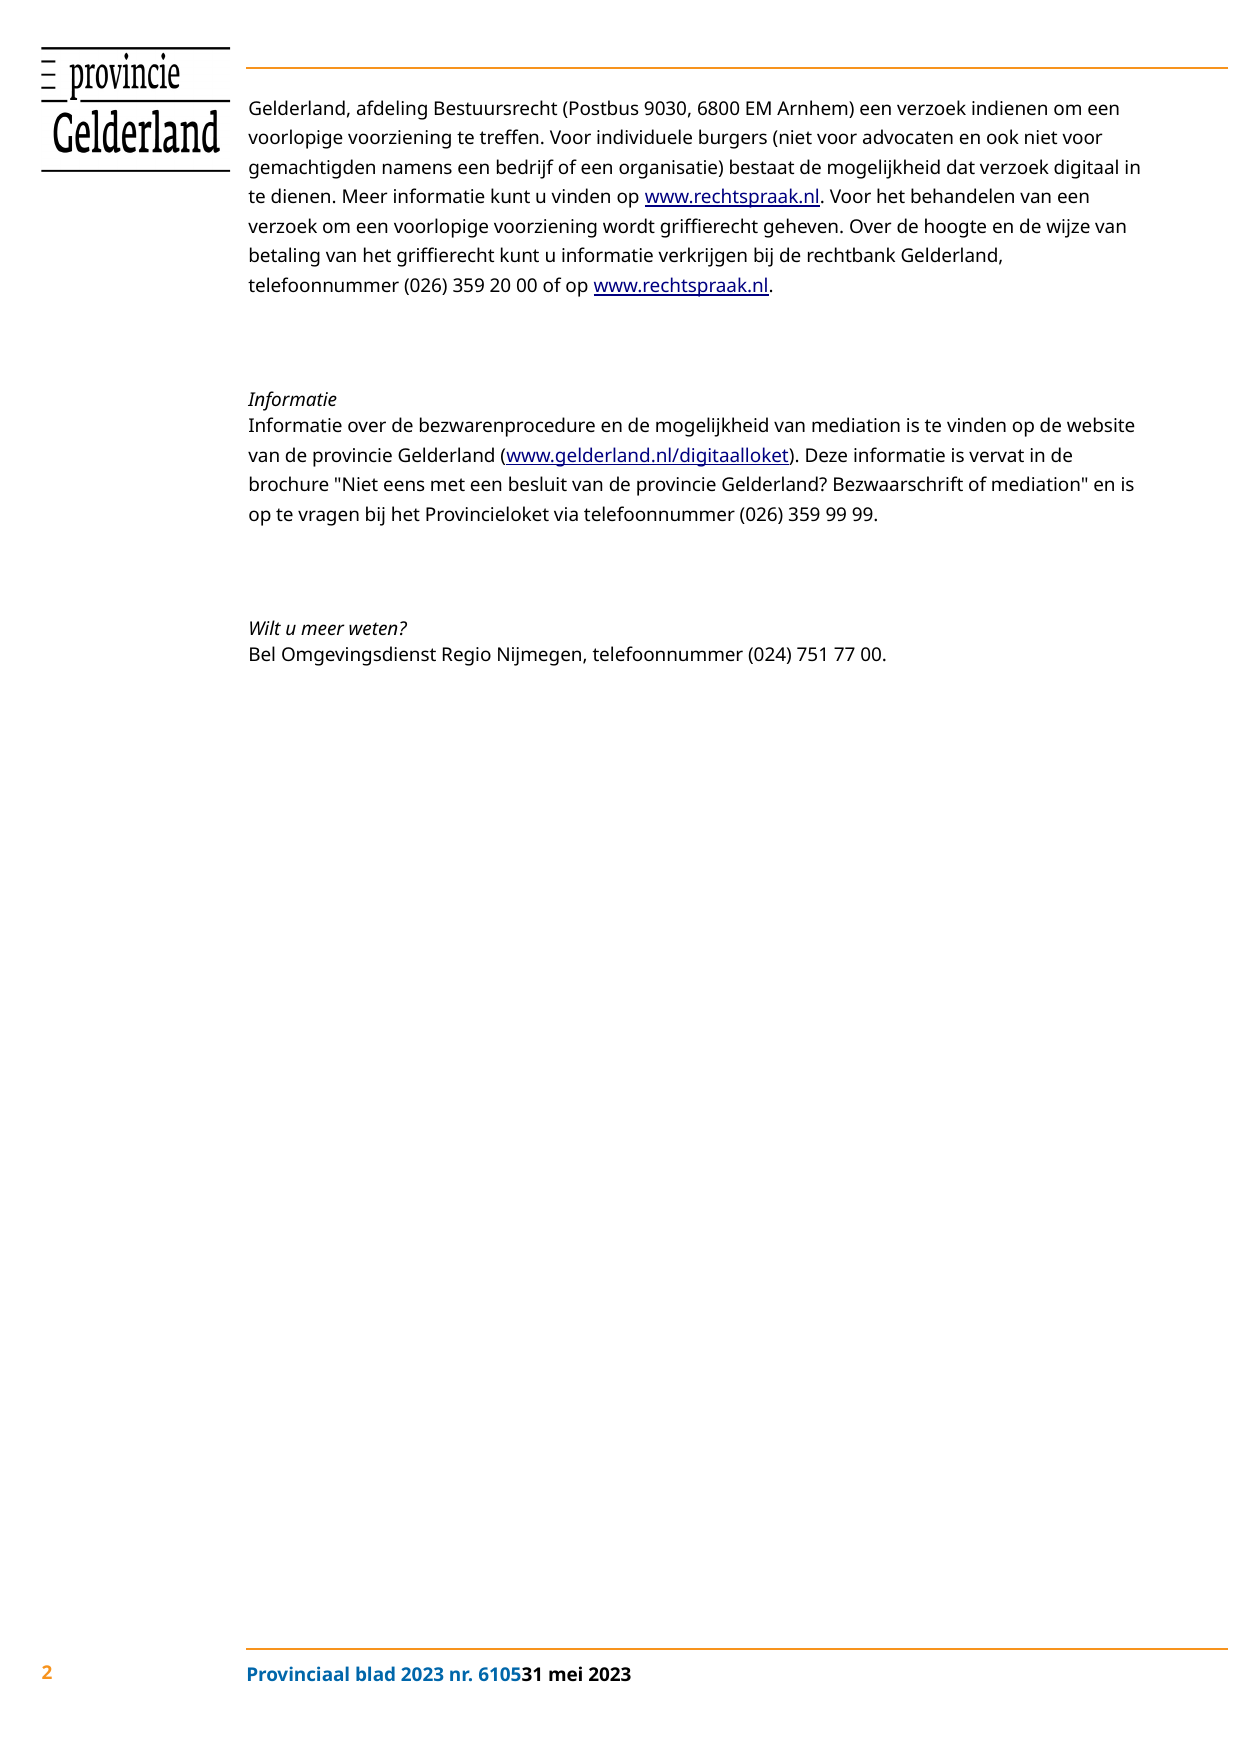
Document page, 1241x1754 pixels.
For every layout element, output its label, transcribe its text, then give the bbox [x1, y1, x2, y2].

text Gelderland, afdeling Bestuursrecht (Postbus 9030, 6800 EM Arnhem) een verzoek indienen om een voorlopige voorziening te treffen. Voor individuele burgers (niet voor advocaten en ook niet voor gemachtigden namens een bedrijf of een organisatie) bestaat de mogelijkheid dat verzoek digitaal in te dienen. Meer informatie kunt u vinden op www.rechtspraak.nl. Voor het behandelen van een verzoek om een voorlopige voorziening wordt griffierecht geheven. Over de hoogte en de wijze van betaling van het griffierecht kunt u informatie verkrijgen bij de rechtbank Gelderland, telefoonnummer (026) 359 20 00 of op www.rechtspraak.nl. [248, 95, 1152, 298]
picture [41, 47, 231, 172]
text Bel Omgevingsdienst Regio Nijmegen, telefoonnummer (024) 751 77 00. [248, 641, 1152, 667]
text Informatie over de bezwarenprocedure en de mogelijkheid van mediation is te vinden op de website van de provincie Gelderland (www.gelderland.nl/digitaalloket). Deze informatie is vervat in de brochure "Niet eens met een besluit van de provincie Gelderland? Bezwaarschrift of mediation" en is op te vragen bij het Provincieloket via telefoonnummer (026) 359 99 99. [248, 412, 1152, 527]
text Informatie [248, 387, 1152, 412]
text Wilt u meer weten? [248, 616, 1152, 641]
